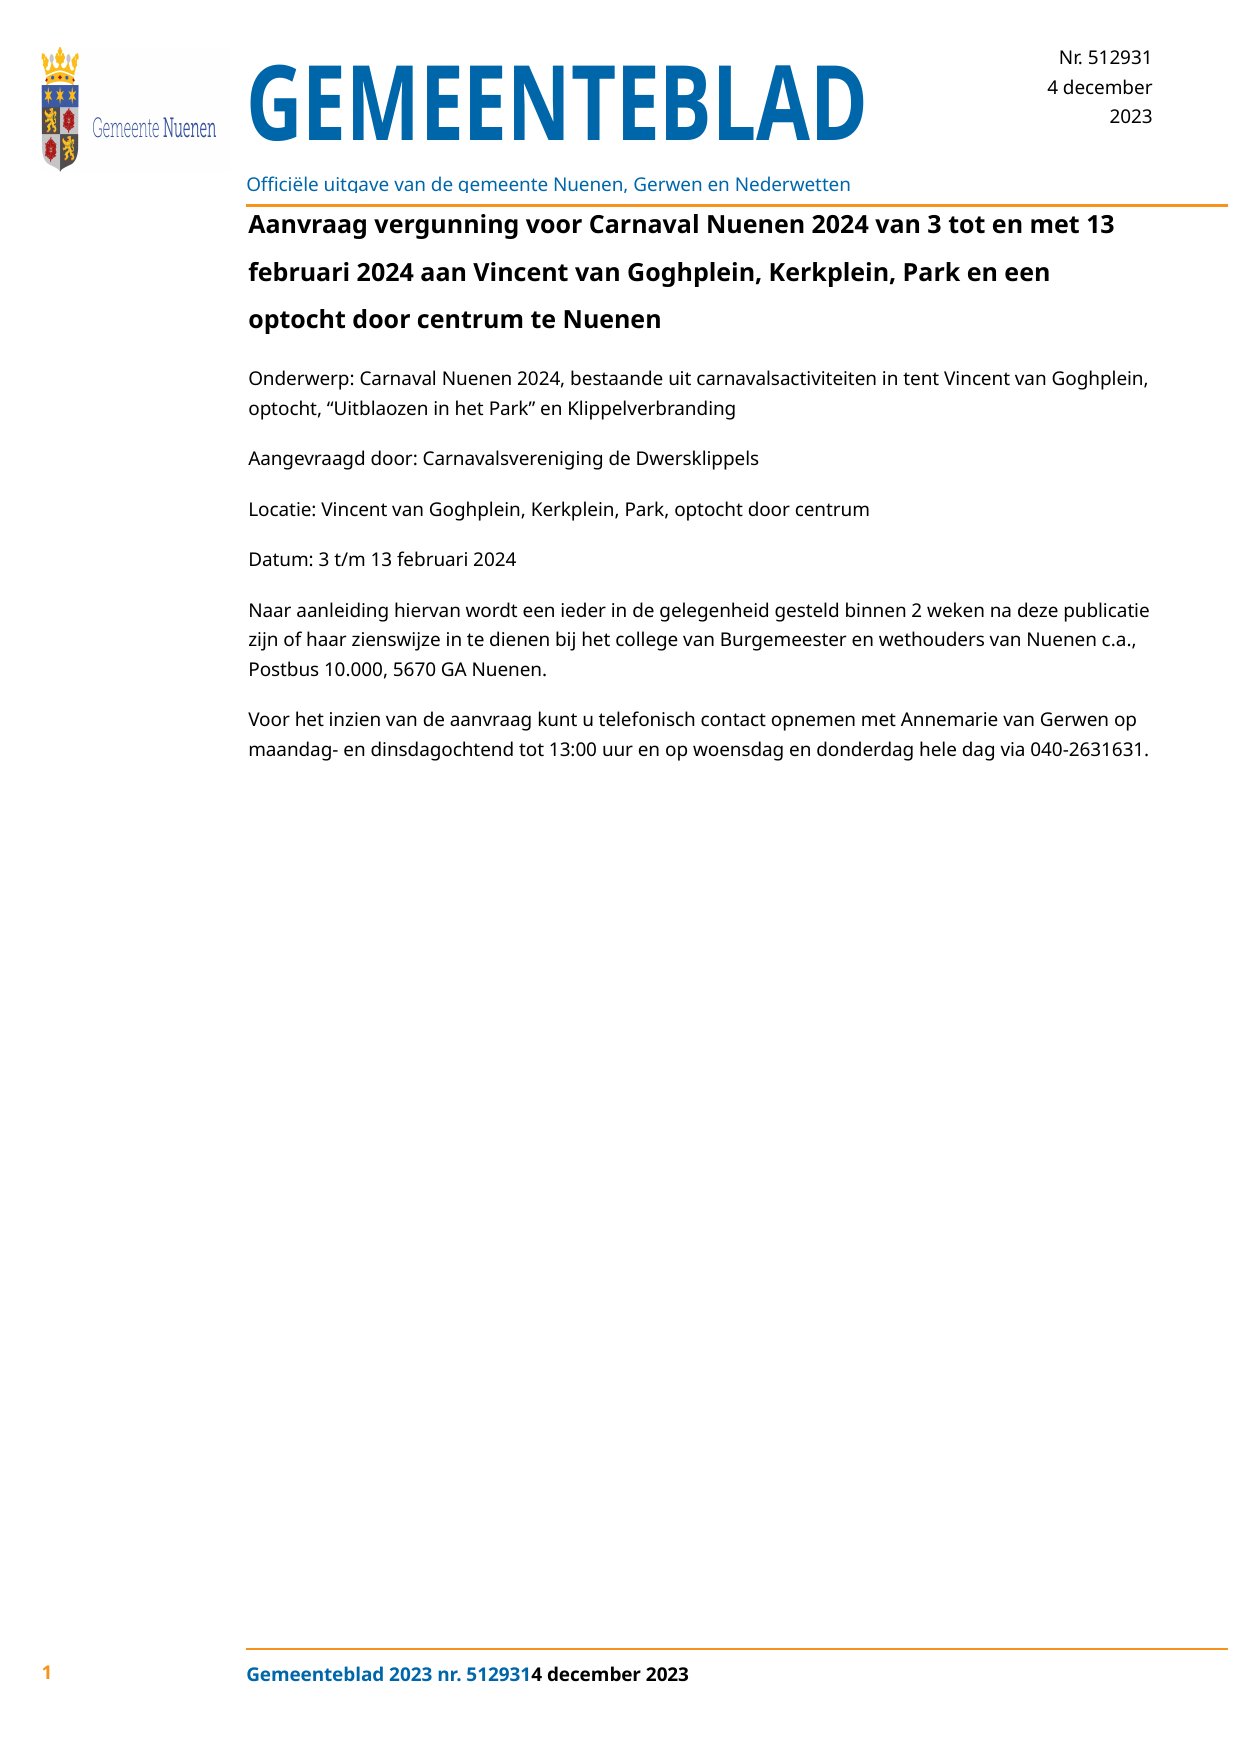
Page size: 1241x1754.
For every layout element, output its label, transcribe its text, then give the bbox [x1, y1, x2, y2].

picture [41, 47, 231, 172]
text Aanvraag vergunning voor Carnaval Nuenen 2024 van 3 tot en met 13 februari 2024 aan Vincent van Goghplein, Kerkplein, Park en een optocht door centrum te Nuenen [248, 207, 1152, 336]
text Datum: 3 t/m 13 februari 2024 [248, 546, 1152, 572]
text Voor het inzien van de aanvraag kunt u telefonisch contact opnemen met Annemarie van Gerwen op maandag- en dinsdagochtend tot 13:00 uur en op woensdag en donderdag hele dag via 040-2631631. [248, 706, 1152, 762]
text Aangevraagd door: Carnavalsvereniging de Dwersklippels [248, 446, 1152, 471]
text Naar aanleiding hiervan wordt een ieder in de gelegenheid gesteld binnen 2 weken na deze publicatie zijn of haar zienswijze in te dienen bij het college van Burgemeester en wethouders van Nuenen c.a., Postbus 10.000, 5670 GA Nuenen. [248, 597, 1152, 682]
text Onderwerp: Carnaval Nuenen 2024, bestaande uit carnavalsactiviteiten in tent Vincent van Goghplein, optocht, “Uitblaozen in het Park” en Klippelverbranding [248, 366, 1152, 421]
text Locatie: Vincent van Goghplein, Kerkplein, Park, optocht door centrum [248, 496, 1152, 522]
